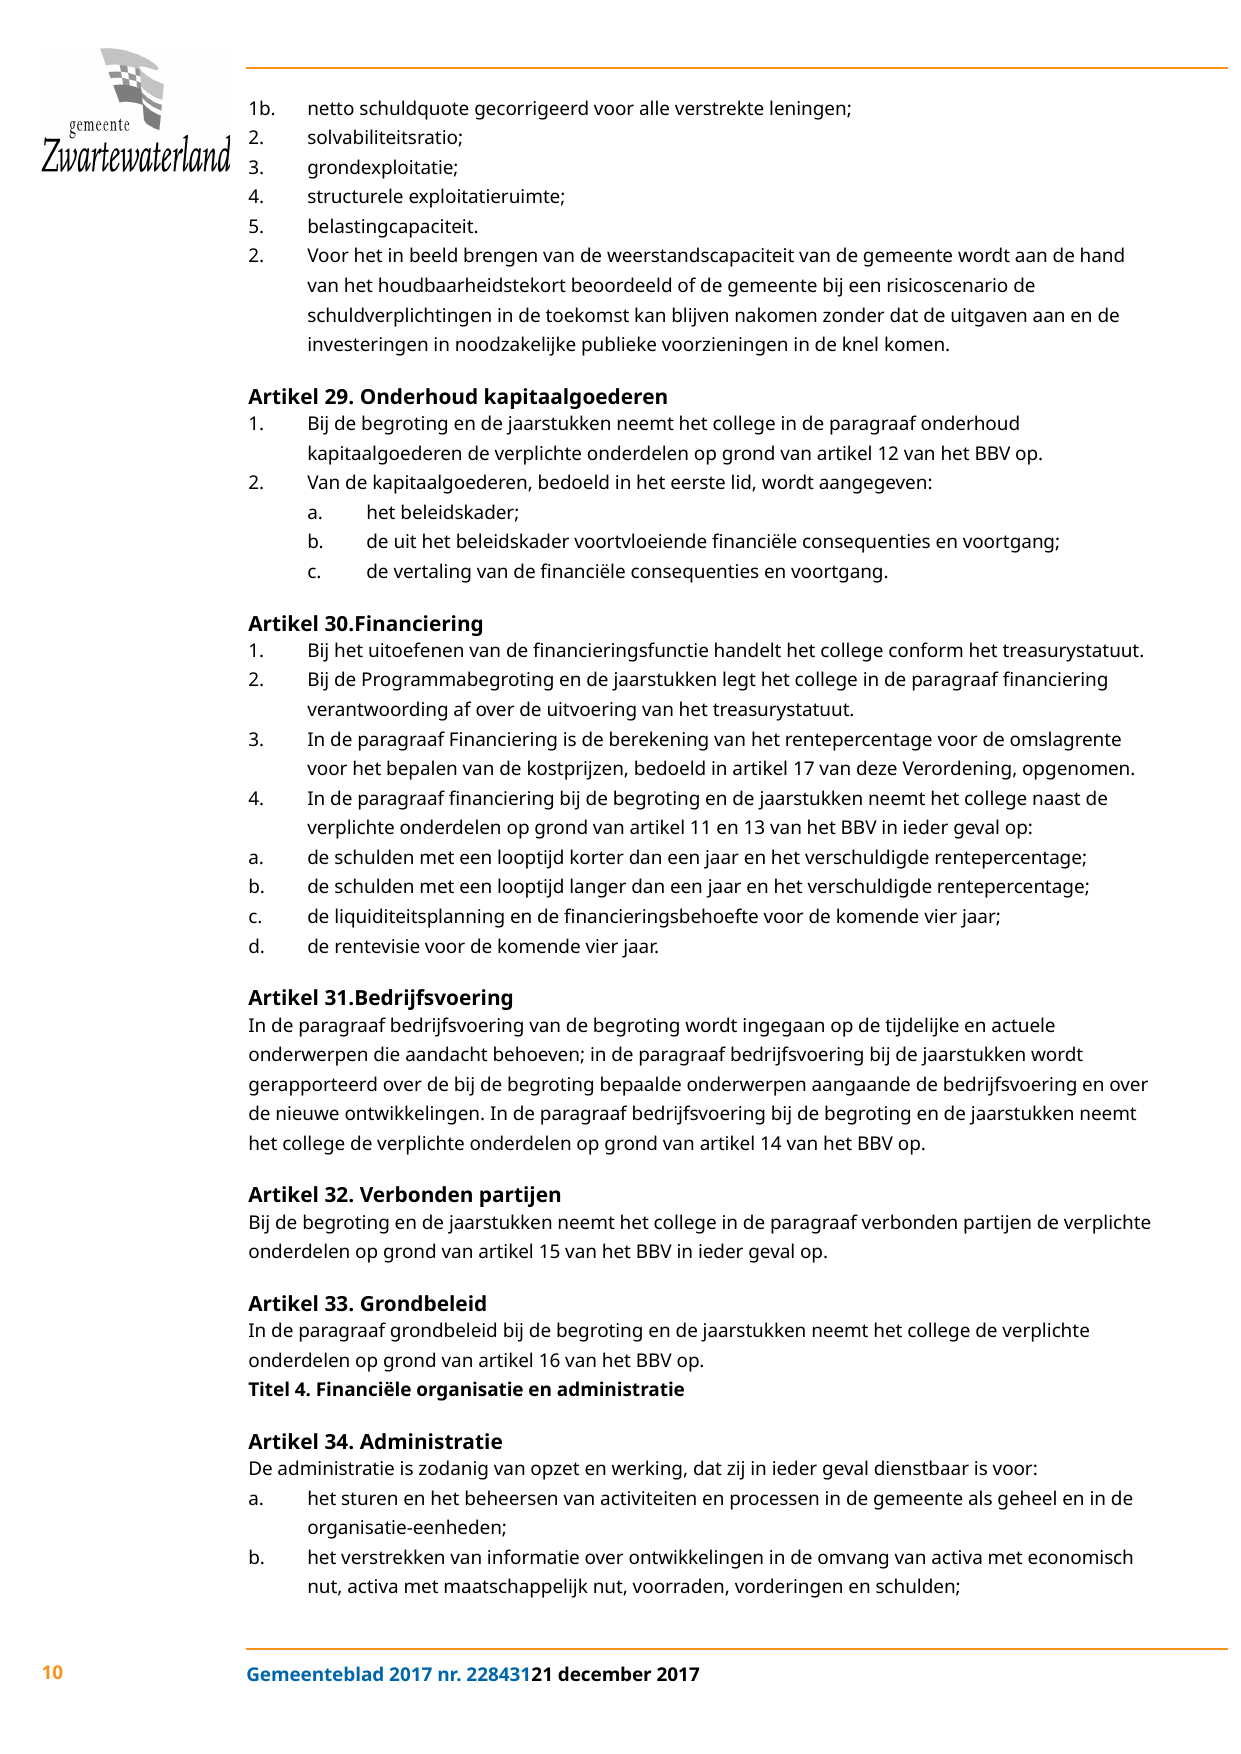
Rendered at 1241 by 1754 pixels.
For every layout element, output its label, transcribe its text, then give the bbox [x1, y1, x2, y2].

text Bij de begroting en de jaarstukken neemt het college in de paragraaf verbonden partijen de verplichte onderdelen op grond van artikel 15 van het BBV in ieder geval op. [248, 1209, 1152, 1264]
text Titel 4. Financiële organisatie en administratie [248, 1377, 1152, 1402]
list het verstrekken van informatie over ontwikkelingen in de omvang van activa met economisch nut, activa met maatschappelijk nut, voorraden, vorderingen en schulden; [248, 1544, 1152, 1599]
text Artikel 30.Financiering [248, 609, 1152, 637]
list Van de kapitaalgoederen, bedoeld in het eerste lid, wordt aangegeven: [248, 469, 1152, 495]
list Voor het in beeld brengen van de weerstandscapaciteit van de gemeente wordt aan de hand van het houdbaarheidstekort beoordeeld of de gemeente bij een risicoscenario de schuldverplichtingen in de toekomst kan blijven nakomen zonder dat de uitgaven aan en de investeringen in noodzakelijke publieke voorzieningen in de knel komen. [248, 243, 1152, 357]
text Artikel 32. Verbonden partijen [248, 1181, 1152, 1209]
text Artikel 34. Administratie [248, 1427, 1152, 1455]
list Bij het uitoefenen van de financieringsfunctie handelt het college conform het treasurystatuut. [248, 637, 1152, 663]
list belastingcapaciteit. [248, 213, 1152, 239]
list de vertaling van de financiële consequenties en voortgang. [307, 558, 1152, 584]
text Artikel 33. Grondbeleid [248, 1289, 1152, 1317]
list In de paragraaf Financiering is de berekening van het rentepercentage voor de omslagrente voor het bepalen van de kostprijzen, bedoeld in artikel 17 van deze Verordening, opgenomen. [248, 726, 1152, 781]
list Bij de Programmabegroting en de jaarstukken legt het college in de paragraaf financiering verantwoording af over de uitvoering van het treasurystatuut. [248, 667, 1152, 722]
text Artikel 29. Onderhoud kapitaalgoederen [248, 382, 1152, 410]
list de uit het beleidskader voortvloeiende financiële consequenties en voortgang; [307, 529, 1152, 554]
list solvabiliteitsratio; [248, 124, 1152, 150]
list de schulden met een looptijd korter dan een jaar en het verschuldigde rentepercentage; [248, 844, 1152, 870]
list In de paragraaf financiering bij de begroting en de jaarstukken neemt het college naast de verplichte onderdelen op grond van artikel 11 en 13 van het BBV in ieder geval op: [248, 785, 1152, 840]
list de schulden met een looptijd langer dan een jaar en het verschuldigde rentepercentage; [248, 874, 1152, 899]
text De administratie is zodanig van opzet en werking, dat zij in ieder geval dienstbaar is voor: [248, 1455, 1152, 1481]
picture [41, 47, 231, 172]
list het beleidskader; [307, 499, 1152, 525]
list de liquiditeitsplanning en de financieringsbehoefte voor de komende vier jaar; [248, 903, 1152, 929]
list Bij de begroting en de jaarstukken neemt het college in de paragraaf onderhoud kapitaalgoederen de verplichte onderdelen op grond van artikel 12 van het BBV op. [248, 410, 1152, 466]
list netto schuldquote gecorrigeerd voor alle verstrekte leningen; [248, 95, 1152, 121]
list het sturen en het beheersen van activiteiten en processen in de gemeente als geheel en in de organisatie-eenheden; [248, 1485, 1152, 1540]
list de rentevisie voor de komende vier jaar. [248, 933, 1152, 959]
list grondexploitatie; [248, 154, 1152, 180]
text Artikel 31.Bedrijfsvoering [248, 983, 1152, 1012]
list structurele exploitatieruimte; [248, 183, 1152, 209]
text In de paragraaf grondbeleid bij de begroting en de jaarstukken neemt het college de verplichte onderdelen op grond van artikel 16 van het BBV op. [248, 1317, 1152, 1373]
text In de paragraaf bedrijfsvoering van de begroting wordt ingegaan op de tijdelijke en actuele onderwerpen die aandacht behoeven; in de paragraaf bedrijfsvoering bij de jaarstukken wordt gerapporteerd over de bij de begroting bepaalde onderwerpen aangaande de bedrijfsvoering en over de nieuwe ontwikkelingen. In de paragraaf bedrijfsvoering bij de begroting en de jaarstukken neemt het college de verplichte onderdelen op grond van artikel 14 van het BBV op. [248, 1012, 1152, 1156]
